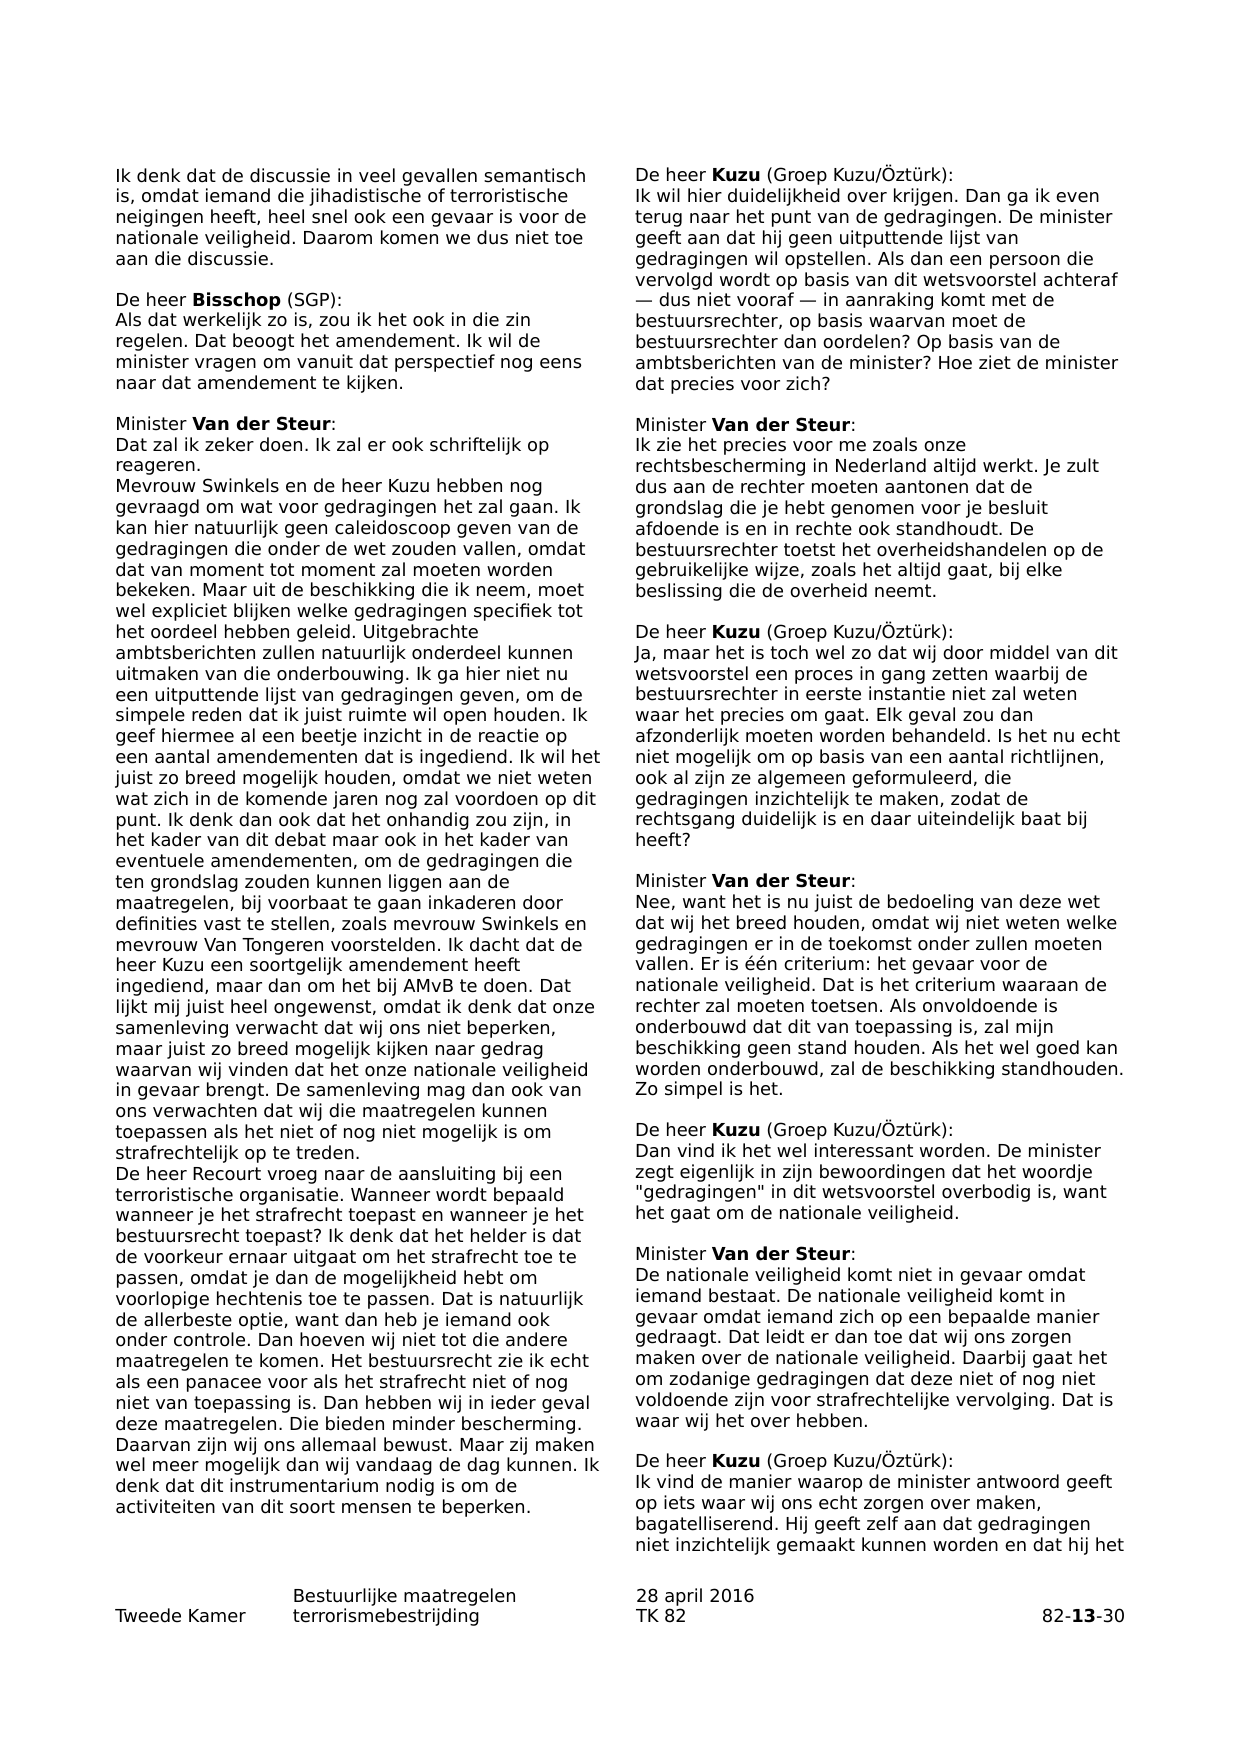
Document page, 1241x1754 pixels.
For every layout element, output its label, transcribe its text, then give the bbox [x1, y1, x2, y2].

text Ik wil hier duidelijkheid over krijgen. Dan ga ik even terug naar het punt van de gedragingen. De minister geeft aan dat hij geen uitputtende lijst van gedragingen wil opstellen. Als dan een persoon die vervolgd wordt op basis van dit wetsvoorstel achteraf — dus niet vooraf — in aanraking komt met de bestuursrechter, op basis waarvan moet de bestuursrechter dan oordelen? Op basis van de ambtsberichten van de minister? Hoe ziet de minister dat precies voor zich? [635, 186, 1125, 394]
text Minister Van der Steur: [635, 1244, 1125, 1265]
text Minister Van der Steur: [635, 414, 1125, 435]
text Ik denk dat de discussie in veel gevallen semantisch is, omdat iemand die jihadistische of terroristische neigingen heeft, heel snel ook een gevaar is voor de nationale veiligheid. Daarom komen we dus niet toe aan die discussie. [115, 165, 605, 269]
text Als dat werkelijk zo is, zou ik het ook in die zin regelen. Dat beoogt het amendement. Ik wil de minister vragen om vanuit dat perspectief nog eens naar dat amendement te kijken. [115, 310, 605, 393]
text Minister Van der Steur: [115, 413, 605, 434]
text De heer Bisschop (SGP): [115, 289, 605, 310]
text Mevrouw Swinkels en de heer Kuzu hebben nog gevraagd om wat voor gedragingen het zal gaan. Ik kan hier natuurlijk geen caleidoscoop geven van de gedragingen die onder de wet zouden vallen, omdat dat van moment tot moment zal moeten worden bekeken. Maar uit de beschikking die ik neem, moet wel expliciet blijken welke gedragingen specifiek tot het oordeel hebben geleid. Uitgebrachte ambtsberichten zullen natuurlijk onderdeel kunnen uitmaken van die onderbouwing. Ik ga hier niet nu een uitputtende lijst van gedragingen geven, om de simpele reden dat ik juist ruimte wil open houden. Ik geef hiermee al een beetje inzicht in de reactie op een aantal amendementen dat is ingediend. Ik wil het juist zo breed mogelijk houden, omdat we niet weten wat zich in de komende jaren nog zal voordoen op dit punt. Ik denk dan ook dat het onhandig zou zijn, in het kader van dit debat maar ook in het kader van eventuele amendementen, om de gedragingen die ten grondslag zouden kunnen liggen aan de maatregelen, bij voorbaat te gaan inkaderen door definities vast te stellen, zoals mevrouw Swinkels en mevrouw Van Tongeren voorstelden. Ik dacht dat de heer Kuzu een soortgelijk amendement heeft ingediend, maar dan om het bij AMvB te doen. Dat lijkt mij juist heel ongewenst, omdat ik denk dat onze samenleving verwacht dat wij ons niet beperken, maar juist zo breed mogelijk kijken naar gedrag waarvan wij vinden dat het onze nationale veiligheid in gevaar brengt. De samenleving mag dan ook van ons verwachten dat wij die maatregelen kunnen toepassen als het niet of nog niet mogelijk is om strafrechtelijk op te treden. [115, 476, 605, 1163]
text Dat zal ik zeker doen. Ik zal er ook schriftelijk op reageren. [115, 434, 605, 476]
text De nationale veiligheid komt niet in gevaar omdat iemand bestaat. De nationale veiligheid komt in gevaar omdat iemand zich op een bepaalde manier gedraagt. Dat leidt er dan toe dat wij ons zorgen maken over de nationale veiligheid. Daarbij gaat het om zodanige gedragingen dat deze niet of nog niet voldoende zijn voor strafrechtelijke vervolging. Dat is waar wij het over hebben. [635, 1265, 1125, 1431]
text Ik vind de manier waarop de minister antwoord geeft op iets waar wij ons echt zorgen over maken, bagatelliserend. Hij geeft zelf aan dat gedragingen niet inzichtelijk gemaakt kunnen worden en dat hij het [635, 1472, 1125, 1555]
text Nee, want het is nu juist de bedoeling van deze wet dat wij het breed houden, omdat wij niet weten welke gedragingen er in de toekomst onder zullen moeten vallen. Er is één criterium: het gevaar voor de nationale veiligheid. Dat is het criterium waaraan de rechter zal moeten toetsen. Als onvoldoende is onderbouwd dat dit van toepassing is, zal mijn beschikking geen stand houden. Als het wel goed kan worden onderbouwd, zal de beschikking standhouden. Zo simpel is het. [635, 892, 1125, 1100]
text Ja, maar het is toch wel zo dat wij door middel van dit wetsvoorstel een proces in gang zetten waarbij de bestuursrechter in eerste instantie niet zal weten waar het precies om gaat. Elk geval zou dan afzonderlijk moeten worden behandeld. Is het nu echt niet mogelijk om op basis van een aantal richtlijnen, ook al zijn ze algemeen geformuleerd, die gedragingen inzichtelijk te maken, zodat de rechtsgang duidelijk is en daar uiteindelijk baat bij heeft? [635, 642, 1125, 851]
text Ik zie het precies voor me zoals onze rechtsbescherming in Nederland altijd werkt. Je zult dus aan de rechter moeten aantonen dat de grondslag die je hebt genomen voor je besluit afdoende is en in rechte ook standhoudt. De bestuursrechter toetst het overheidshandelen op de gebruikelijke wijze, zoals het altijd gaat, bij elke beslissing die de overheid neemt. [635, 435, 1125, 602]
text De heer Kuzu (Groep Kuzu/Öztürk): [635, 1120, 1125, 1141]
text Minister Van der Steur: [635, 871, 1125, 892]
text De heer Kuzu (Groep Kuzu/Öztürk): [635, 1451, 1125, 1472]
text De heer Recourt vroeg naar de aansluiting bij een terroristische organisatie. Wanneer wordt bepaald wanneer je het strafrecht toepast en wanneer je het bestuursrecht toepast? Ik denk dat het helder is dat de voorkeur ernaar uitgaat om het strafrecht toe te passen, omdat je dan de mogelijkheid hebt om voorlopige hechtenis toe te passen. Dat is natuurlijk de allerbeste optie, want dan heb je iemand ook onder controle. Dan hoeven wij niet tot die andere maatregelen te komen. Het bestuursrecht zie ik echt als een panacee voor als het strafrecht niet of nog niet van toepassing is. Dan hebben wij in ieder geval deze maatregelen. Die bieden minder bescherming. Daarvan zijn wij ons allemaal bewust. Maar zij maken wel meer mogelijk dan wij vandaag de dag kunnen. Ik denk dat dit instrumentarium nodig is om de activiteiten van dit soort mensen te beperken. [115, 1163, 605, 1518]
text De heer Kuzu (Groep Kuzu/Öztürk): [635, 622, 1125, 642]
text De heer Kuzu (Groep Kuzu/Öztürk): [635, 165, 1125, 186]
text Dan vind ik het wel interessant worden. De minister zegt eigenlijk in zijn bewoordingen dat het woordje "gedragingen" in dit wetsvoorstel overbodig is, want het gaat om de nationale veiligheid. [635, 1141, 1125, 1224]
